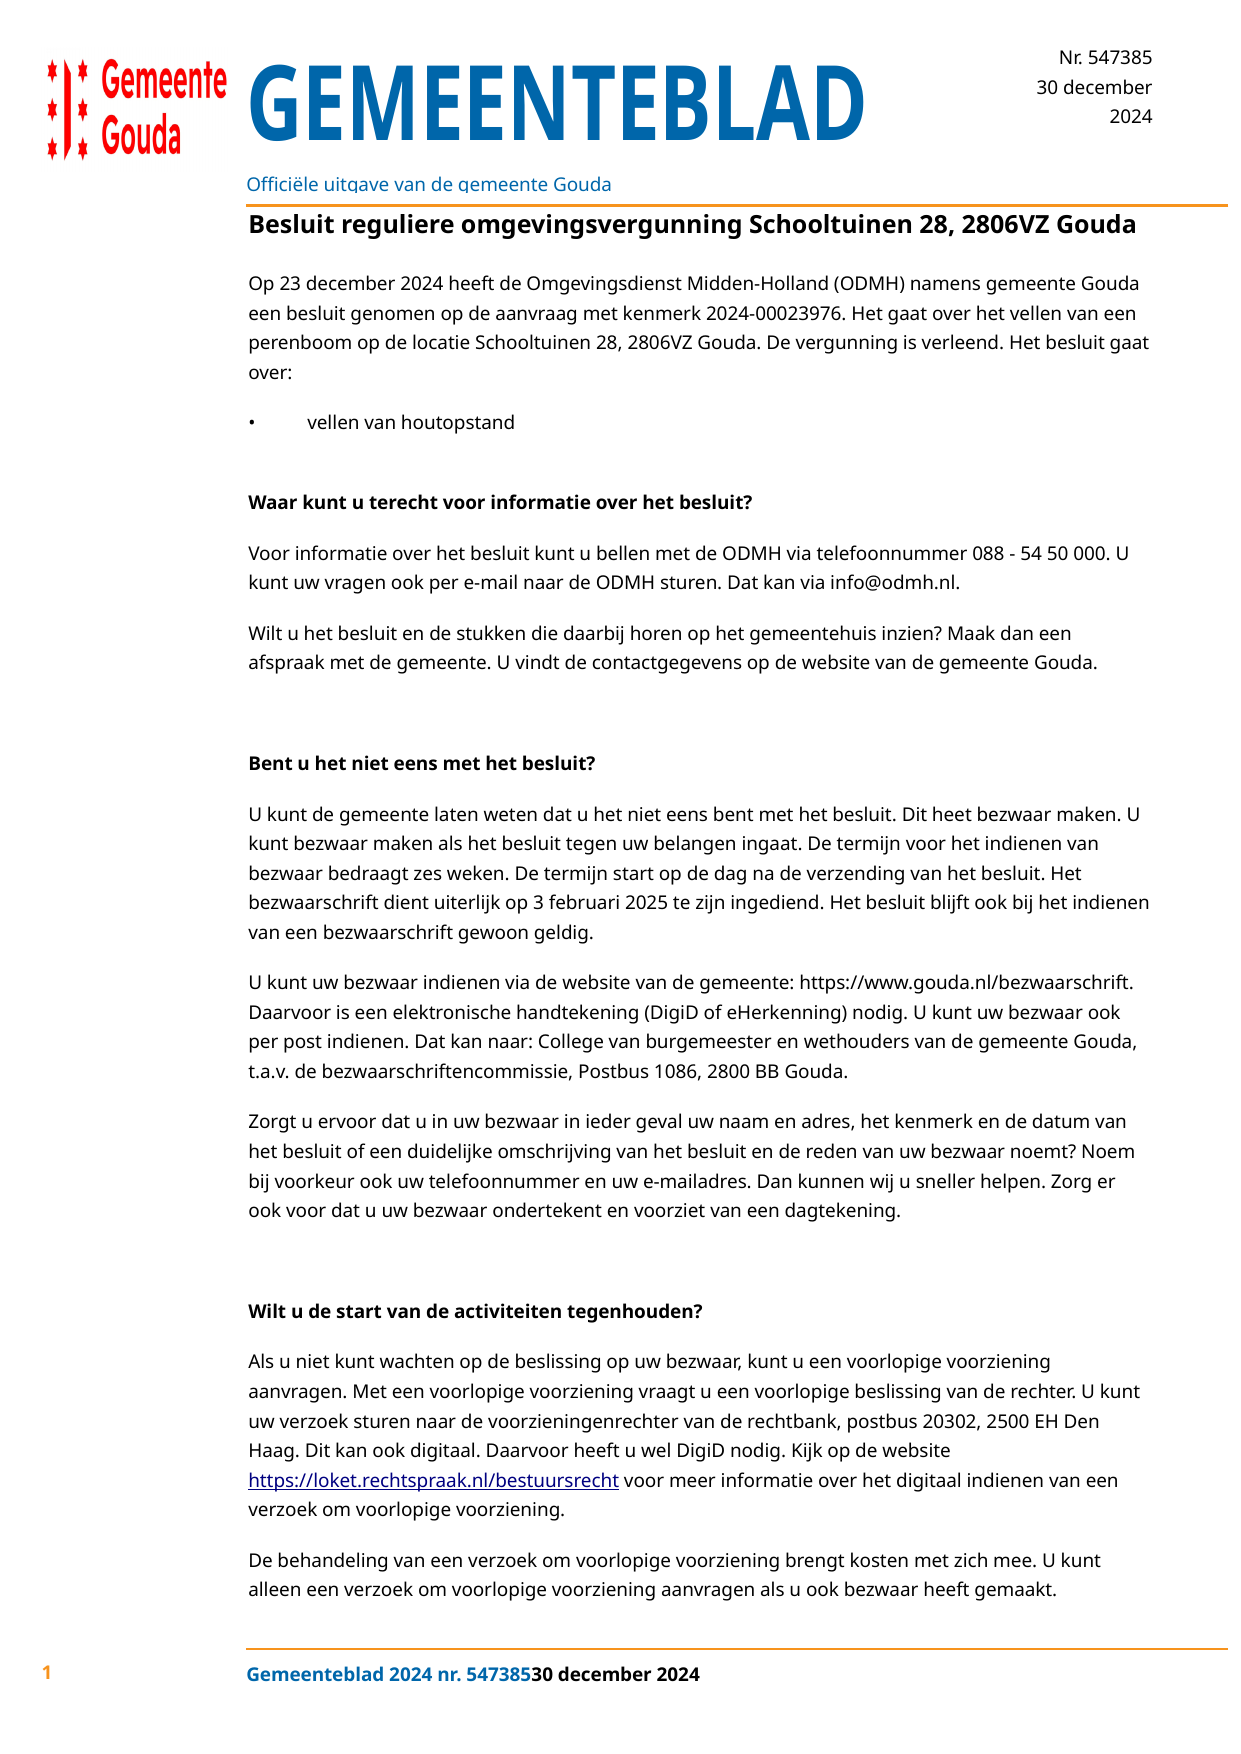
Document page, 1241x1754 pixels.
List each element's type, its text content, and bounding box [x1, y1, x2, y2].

text Wilt u het besluit en de stukken die daarbij horen op het gemeentehuis inzien? Maak dan een afspraak met de gemeente. U vindt de contactgegevens op de website van de gemeente Gouda. [248, 620, 1152, 675]
text Besluit reguliere omgevingsvergunning Schooltuinen 28, 2806VZ Gouda [248, 207, 1152, 241]
text Bent u het niet eens met het besluit? [248, 750, 1152, 776]
text Op 23 december 2024 heeft de Omgevingsdienst Midden-Holland (ODMH) namens gemeente Gouda een besluit genomen op de aanvraag met kenmerk 2024-00023976. Het gaat over het vellen van een perenboom op de locatie Schooltuinen 28, 2806VZ Gouda. De vergunning is verleend. Het besluit gaat over: [248, 270, 1152, 385]
text Als u niet kunt wachten op de beslissing op uw bezwaar, kunt u een voorlopige voorziening aanvragen. Met een voorlopige voorziening vraagt u een voorlopige beslissing van de rechter. U kunt uw verzoek sturen naar de voorzieningenrechter van de rechtbank, postbus 20302, 2500 EH Den Haag. Dit kan ook digitaal. Daarvoor heeft u wel DigiD nodig. Kijk op de website https://loket.rechtspraak.nl/bestuursrecht voor meer informatie over het digitaal indienen van een verzoek om voorlopige voorziening. [248, 1349, 1152, 1522]
picture [41, 47, 231, 172]
text Waar kunt u terecht voor informatie over het besluit? [248, 489, 1152, 515]
text Wilt u de start van de activiteiten tegenhouden? [248, 1298, 1152, 1324]
text U kunt uw bezwaar indienen via de website van de gemeente: https://www.gouda.nl/bezwaarschrift. Daarvoor is een elektronische handtekening (DigiD of eHerkenning) nodig. U kunt uw bezwaar ook per post indienen. Dat kan naar: College van burgemeester en wethouders van de gemeente Gouda, t.a.v. de bezwaarschriftencommissie, Postbus 1086, 2800 BB Gouda. [248, 969, 1152, 1084]
text U kunt de gemeente laten weten dat u het niet eens bent met het besluit. Dit heet bezwaar maken. U kunt bezwaar maken als het besluit tegen uw belangen ingaat. De termijn voor het indienen van bezwaar bedraagt zes weken. De termijn start op de dag na de verzending van het besluit. Het bezwaarschrift dient uiterlijk op 3 februari 2025 te zijn ingediend. Het besluit blijft ook bij het indienen van een bezwaarschrift gewoon geldig. [248, 801, 1152, 945]
text Zorgt u ervoor dat u in uw bezwaar in ieder geval uw naam en adres, het kenmerk en de datum van het besluit of een duidelijke omschrijving van het besluit en de reden van uw bezwaar noemt? Noem bij voorkeur ook uw telefoonnummer en uw e-mailadres. Dan kunnen wij u sneller helpen. Zorg er ook voor dat u uw bezwaar ondertekent en voorziet van een dagtekening. [248, 1109, 1152, 1223]
text De behandeling van een verzoek om voorlopige voorziening brengt kosten met zich mee. U kunt alleen een verzoek om voorlopige voorziening aanvragen als u ook bezwaar heeft gemaakt. [248, 1547, 1152, 1602]
text Voor informatie over het besluit kunt u bellen met de ODMH via telefoonnummer 088 - 54 50 000. U kunt uw vragen ook per e-mail naar de ODMH sturen. Dat kan via info@odmh.nl. [248, 540, 1152, 595]
list vellen van houtopstand [248, 409, 1152, 435]
